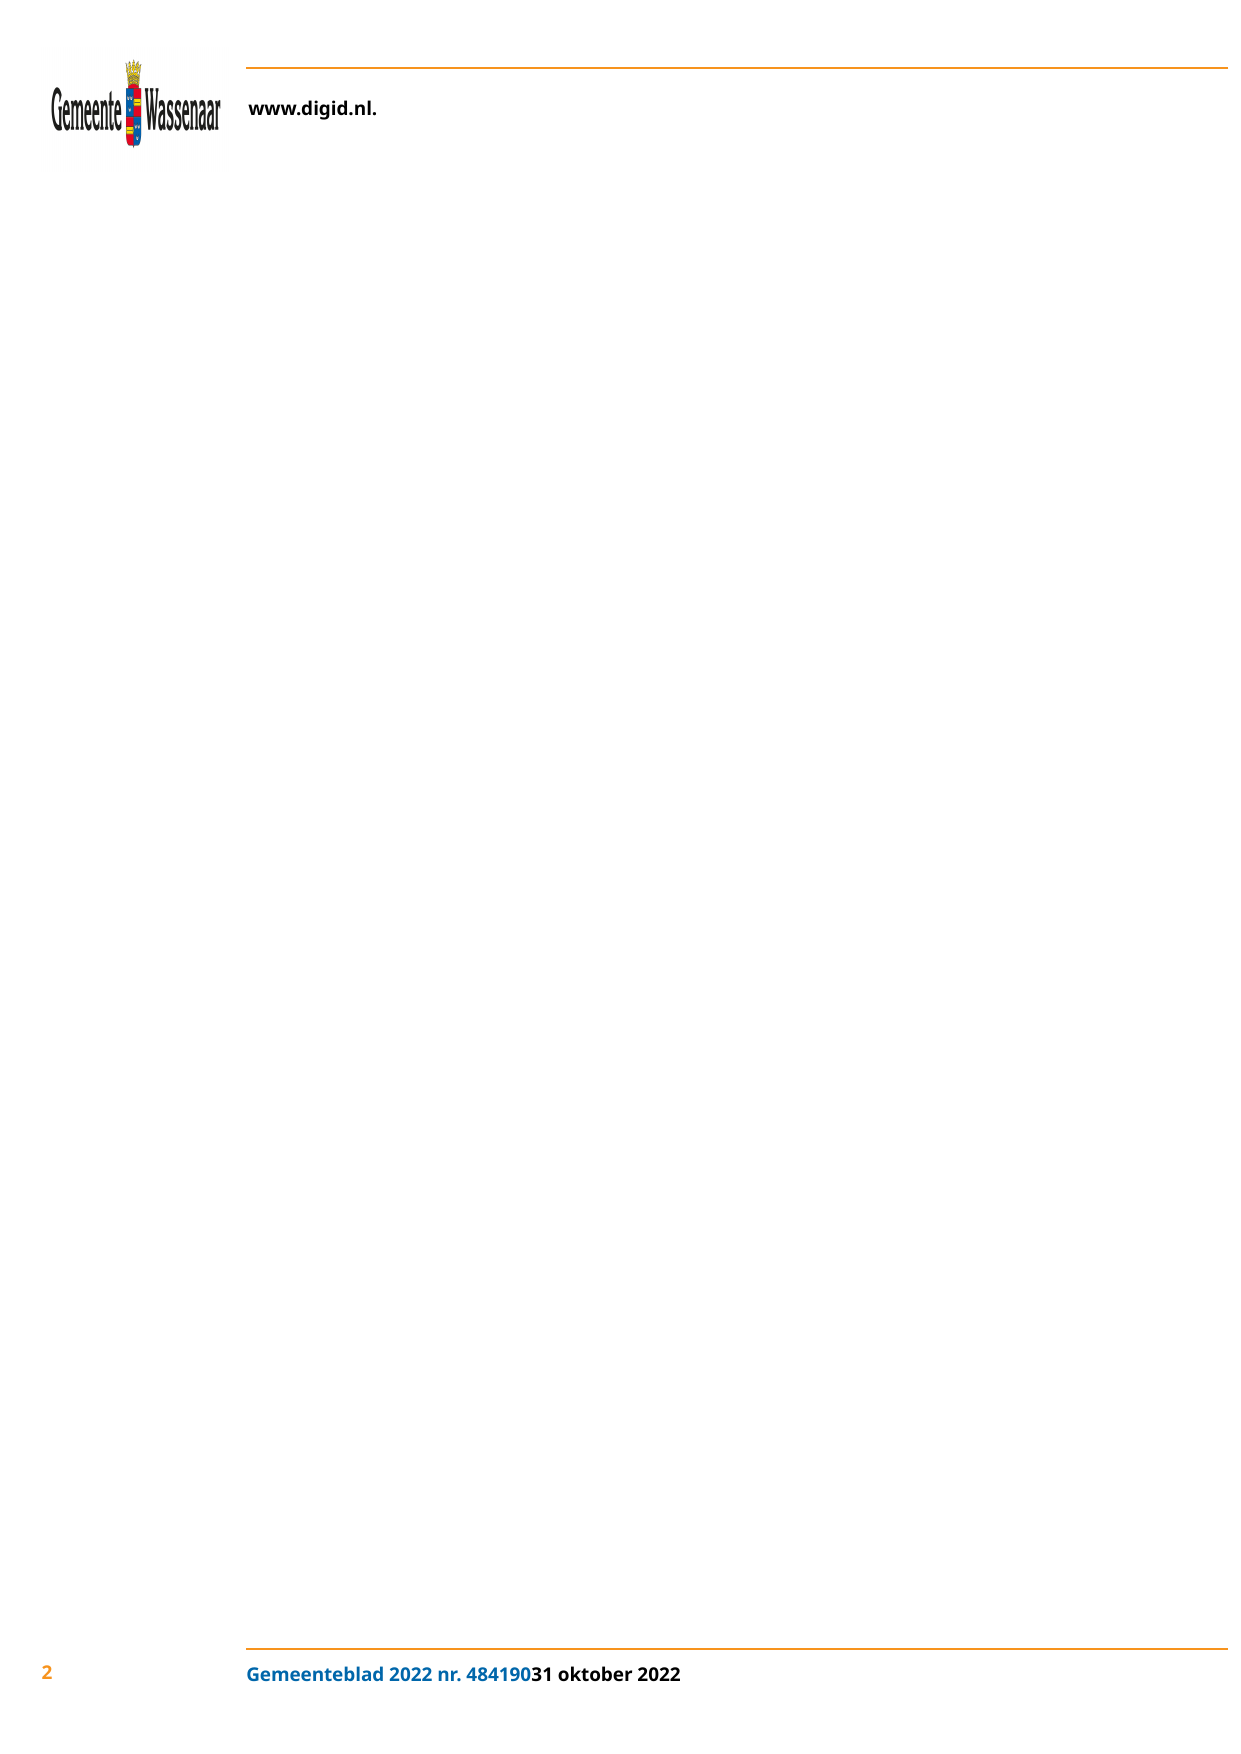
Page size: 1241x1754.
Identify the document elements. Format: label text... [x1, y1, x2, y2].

picture [41, 47, 231, 172]
text www.digid.nl. [248, 95, 1152, 121]
